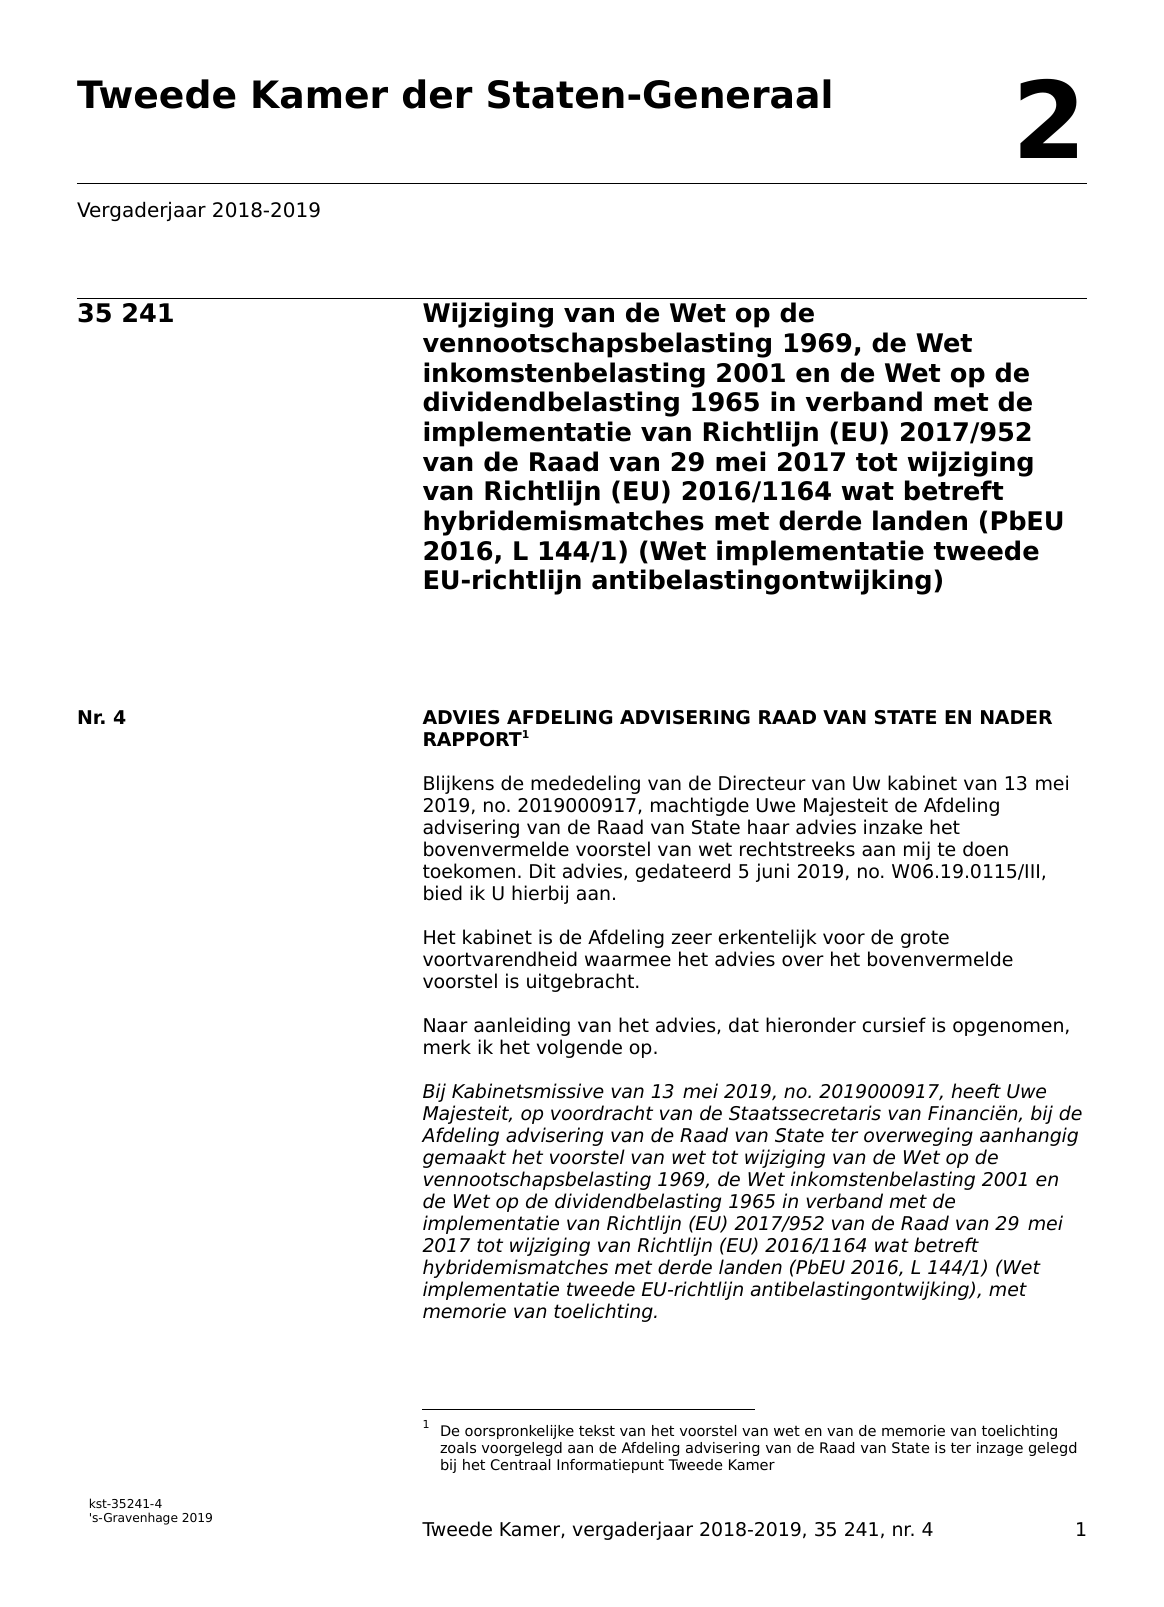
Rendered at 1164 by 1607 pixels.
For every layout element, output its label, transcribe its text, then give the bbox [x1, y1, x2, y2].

text Blijkens de mededeling van de Directeur van Uw kabinet van 13 mei 2019, no. 2019000917, machtigde Uwe Majesteit de Afdeling advisering van de Raad van State haar advies inzake het bovenvermelde voorstel van wet rechtstreeks aan mij te doen toekomen. Dit advies, gedateerd 5 juni 2019, no. W06.19.0115/III, bied ik U hierbij aan. [422, 773, 1087, 905]
text Naar aanleiding van het advies, dat hieronder cursief is opgenomen, merk ik het volgende op. [422, 1015, 1087, 1059]
text Het kabinet is de Afdeling zeer erkentelijk voor de grote voortvarendheid waarmee het advies over het bovenvermelde voorstel is uitgebracht. [422, 927, 1087, 993]
text Bij Kabinetsmissive van 13 mei 2019, no. 2019000917, heeft Uwe Majesteit, op voordracht van de Staatssecretaris van Financiën, bij de Afdeling advisering van de Raad van State ter overweging aanhangig gemaakt het voorstel van wet tot wijziging van de Wet op de vennootschapsbelasting 1969, de Wet inkomstenbelasting 2001 en de Wet op de dividendbelasting 1965 in verband met de implementatie van Richtlijn (EU) 2017/952 van de Raad van 29 mei 2017 tot wijziging van Richtlijn (EU) 2016/1164 wat betreft hybridemismatches met derde landen (PbEU 2016, L 144/1) (Wet implementatie tweede EU-richtlijn antibelastingontwijking), met memorie van toelichting. [422, 1081, 1087, 1323]
text 's-Gravenhage 2019 [88, 1511, 323, 1525]
text De oorspronkelijke tekst van het voorstel van wet en van de memorie van toelichting zoals voorgelegd aan de Afdeling advisering van de Raad van State is ter inzage gelegd bij het Centraal Informatiepunt Tweede Kamer [422, 1418, 1087, 1474]
subtitle Nr. 4 ADVIES AFDELING ADVISERING RAAD VAN STATE EN NADER RAPPORT [77, 707, 1087, 751]
text kst-35241-4 [88, 1497, 323, 1511]
subtitle 35 241 Wijziging van de Wet op de vennootschapsbelasting 1969, de Wet inkomstenbelasting 2001 en de Wet op de dividendbelasting 1965 in verband met de implementatie van Richtlijn (EU) 2017/952 van de Raad van 29 mei 2017 tot wijziging van Richtlijn (EU) 2016/1164 wat betreft hybridemismatches met derde landen (PbEU 2016, L 144/1) (Wet implementatie tweede EU-richtlijn antibelastingontwijking) [77, 299, 1087, 596]
table_header 2 [886, 59, 1087, 183]
table_header Tweede Kamer der Staten-Generaal [77, 59, 886, 183]
table_cell Vergaderjaar 2018-2019 [77, 184, 1087, 298]
